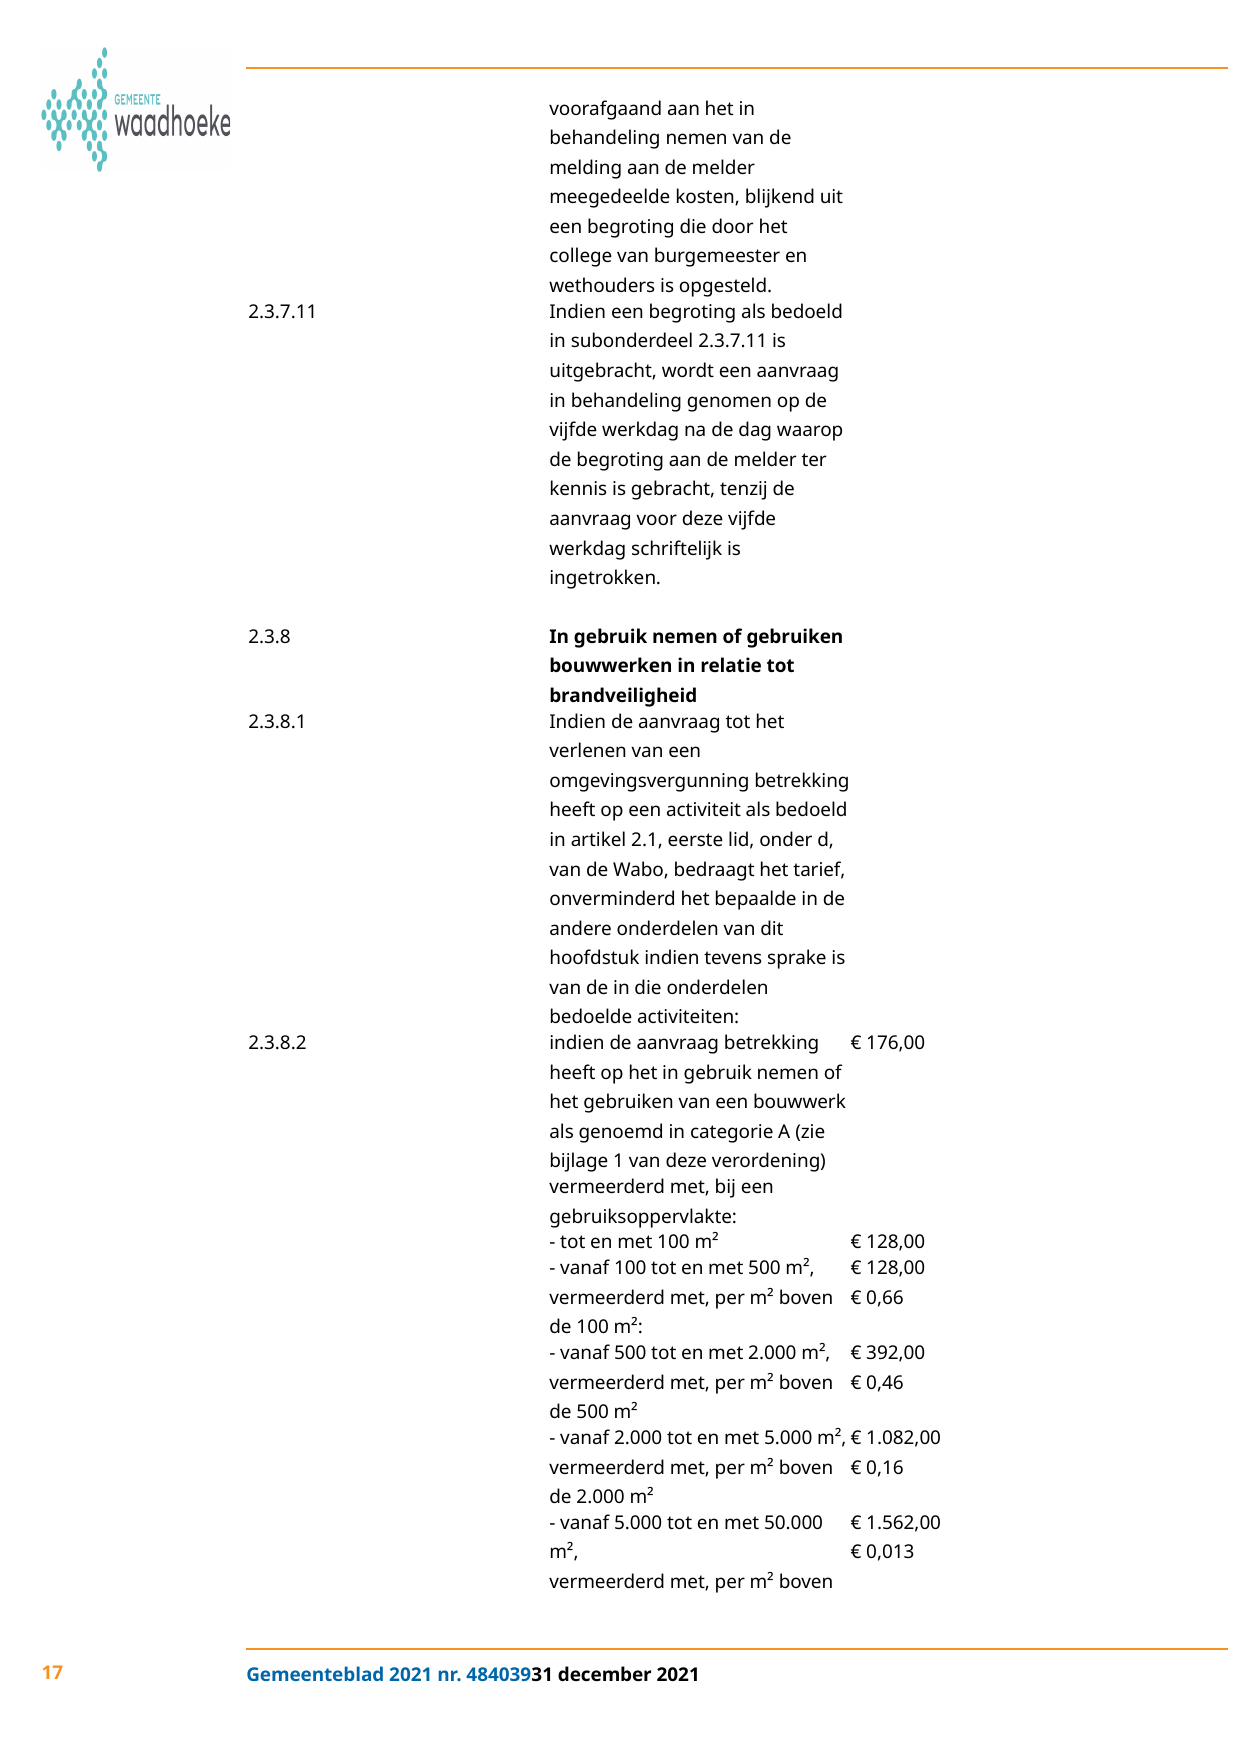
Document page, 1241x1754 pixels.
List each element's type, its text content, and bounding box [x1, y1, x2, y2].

table_cell € 392,00 € 0,46 [850, 1339, 1152, 1424]
table_cell € 128,00 € 0,66 [850, 1255, 1152, 1339]
table_cell [248, 1174, 549, 1229]
table_cell - vanaf 2.000 tot en met 5.000 m², vermeerderd met, per m² boven de 2.000 m² [549, 1424, 850, 1509]
table_cell [248, 1255, 549, 1339]
table_cell indien de aanvraag betrekking heeft op het in gebruik nemen of het gebruiken van een bouwwerk als genoemd in categorie A (zie bijlage 1 van deze verordening) [549, 1029, 850, 1173]
table_cell voorafgaand aan het in behandeling nemen van de melding aan de melder meegedeelde kosten, blijkend uit een begroting die door het college van burgemeester en wethouders is opgesteld. [549, 95, 850, 298]
table_cell - vanaf 5.000 tot en met 50.000 m², vermeerderd met, per m² boven [549, 1509, 850, 1594]
table_cell [850, 95, 1152, 298]
table_cell € 176,00 [850, 1029, 1152, 1173]
table_cell - vanaf 500 tot en met 2.000 m², vermeerderd met, per m² boven de 500 m² [549, 1339, 850, 1424]
table_header In gebruik nemen of gebruiken bouwwerken in relatie tot brandveiligheid [549, 623, 850, 708]
table_cell [850, 1174, 1152, 1229]
table_cell € 1.562,00 € 0,013 [850, 1509, 1152, 1594]
table_cell [248, 95, 549, 298]
picture [41, 47, 231, 172]
table_cell [248, 1229, 549, 1254]
table_cell 2.3.7.11 [248, 298, 549, 590]
table_header [850, 623, 1152, 708]
table_cell € 128,00 [850, 1229, 1152, 1254]
table_cell - tot en met 100 m² [549, 1229, 850, 1254]
table_cell [850, 708, 1152, 1029]
table_cell € 1.082,00 € 0,16 [850, 1424, 1152, 1509]
table_cell [248, 1339, 549, 1424]
table_cell Indien de aanvraag tot het verlenen van een omgevingsvergunning betrekking heeft op een activiteit als bedoeld in artikel 2.1, eerste lid, onder d, van de Wabo, bedraagt het tarief, onverminderd het bepaalde in de andere onderdelen van dit hoofdstuk indien tevens sprake is van de in die onderdelen bedoelde activiteiten: [549, 708, 850, 1029]
table_header 2.3.8 [248, 623, 549, 708]
table_cell Indien een begroting als bedoeld in subonderdeel 2.3.7.11 is uitgebracht, wordt een aanvraag in behandeling genomen op de vijfde werkdag na de dag waarop de begroting aan de melder ter kennis is gebracht, tenzij de aanvraag voor deze vijfde werkdag schriftelijk is ingetrokken. [549, 298, 850, 590]
table_cell - vanaf 100 tot en met 500 m², vermeerderd met, per m² boven de 100 m²: [549, 1255, 850, 1339]
table_cell [248, 1509, 549, 1594]
table_cell 2.3.8.1 [248, 708, 549, 1029]
table_cell [850, 298, 1152, 590]
table_cell vermeerderd met, bij een gebruiksoppervlakte: [549, 1174, 850, 1229]
table_cell [248, 1424, 549, 1509]
table_cell 2.3.8.2 [248, 1029, 549, 1173]
